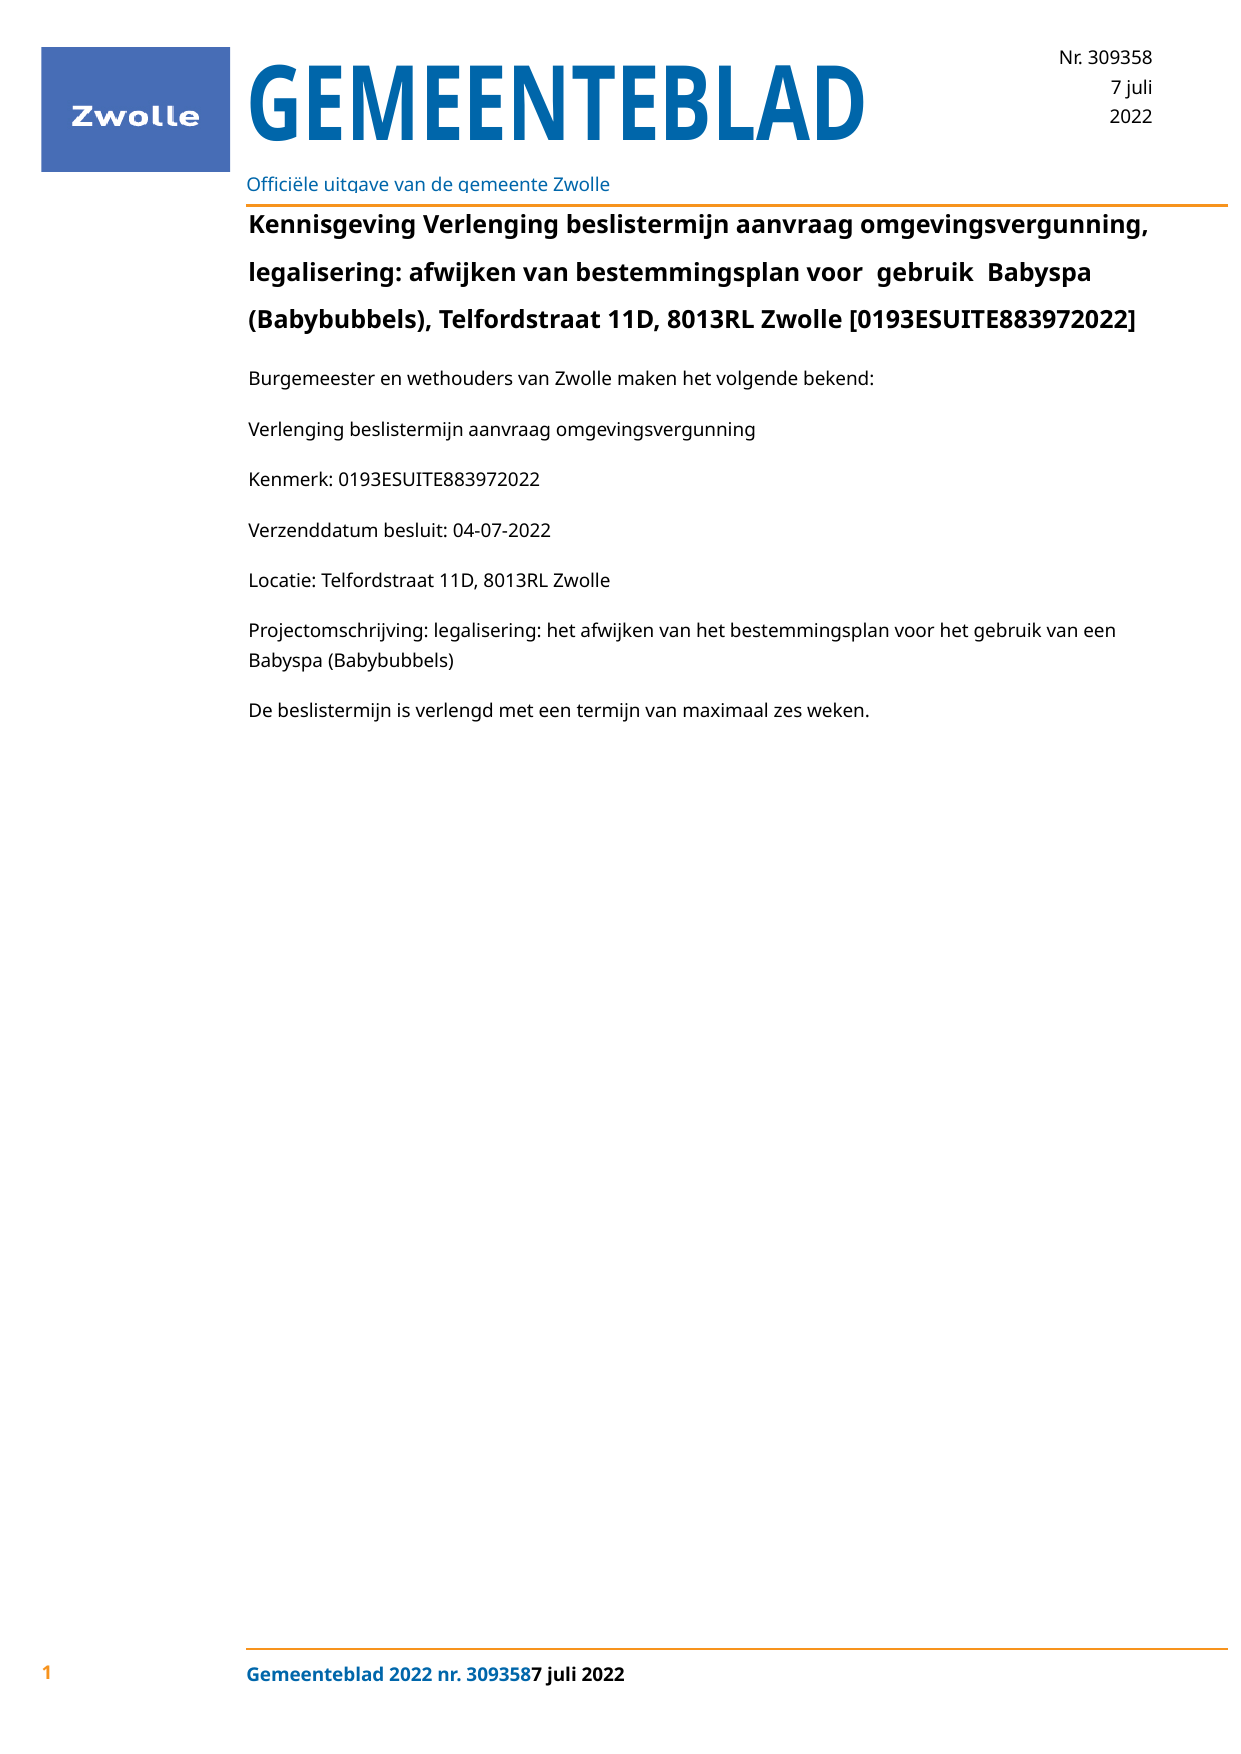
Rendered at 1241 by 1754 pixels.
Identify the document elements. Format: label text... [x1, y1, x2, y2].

text Verzenddatum besluit: 04-07-2022 [248, 517, 1152, 542]
text Kenmerk: 0193ESUITE883972022 [248, 466, 1152, 492]
text Projectomschrijving: legalisering: het afwijken van het bestemmingsplan voor het gebruik van een Babyspa (Babybubbels) [248, 618, 1152, 673]
picture [41, 47, 231, 172]
text De beslistermijn is verlengd met een termijn van maximaal zes weken. [248, 698, 1152, 723]
text Locatie: Telfordstraat 11D, 8013RL Zwolle [248, 567, 1152, 593]
text Burgemeester en wethouders van Zwolle maken het volgende bekend: [248, 366, 1152, 391]
text Kennisgeving Verlenging beslistermijn aanvraag omgevingsvergunning, legalisering: afwijken van bestemmingsplan voor gebruik Babyspa (Babybubbels), Telfordstraat 11D, 8013RL Zwolle [0193ESUITE883972022] [248, 207, 1152, 336]
text Verlenging beslistermijn aanvraag omgevingsvergunning [248, 416, 1152, 442]
